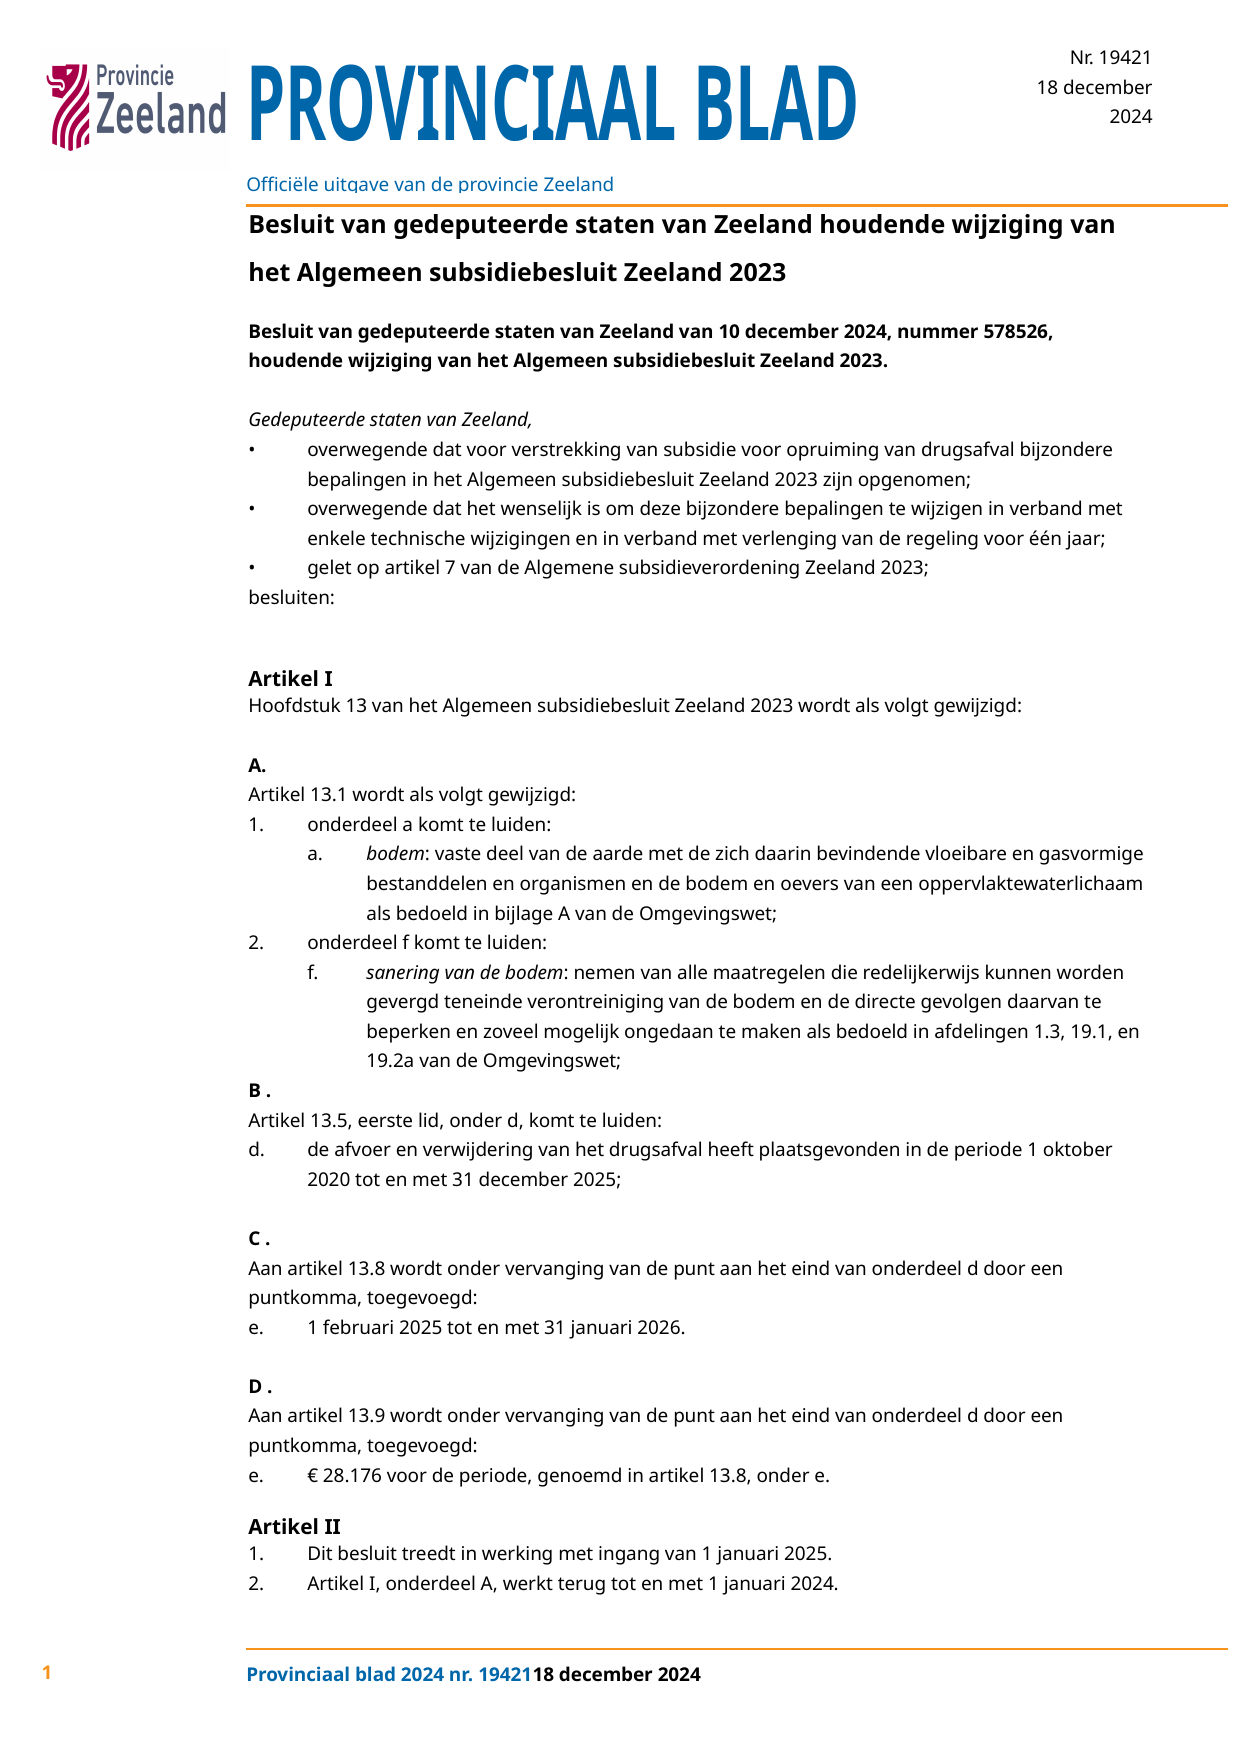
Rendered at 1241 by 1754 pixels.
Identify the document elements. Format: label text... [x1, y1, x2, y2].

list € 28.176 voor de periode, genoemd in artikel 13.8, onder e. [248, 1462, 1152, 1487]
text A. [248, 752, 1152, 777]
list 1 februari 2025 tot en met 31 januari 2026. [248, 1314, 1152, 1339]
list onderdeel a komt te luiden: [248, 811, 1152, 837]
text besluiten: [248, 584, 1152, 610]
text Besluit van gedeputeerde staten van Zeeland houdende wijziging van het Algemeen subsidiebesluit Zeeland 2023 [248, 207, 1152, 288]
list Dit besluit treedt in werking met ingang van 1 januari 2025. [248, 1541, 1152, 1566]
picture [41, 47, 231, 172]
text Aan artikel 13.9 wordt onder vervanging van de punt aan het eind van onderdeel d door een puntkomma, toegevoegd: [248, 1403, 1152, 1458]
text Hoofdstuk 13 van het Algemeen subsidiebesluit Zeeland 2023 wordt als volgt gewijzigd: [248, 693, 1152, 718]
list overwegende dat voor verstrekking van subsidie voor opruiming van drugsafval bijzondere bepalingen in het Algemeen subsidiebesluit Zeeland 2023 zijn opgenomen; [248, 436, 1152, 492]
text D . [248, 1373, 1152, 1399]
list de afvoer en verwijdering van het drugsafval heeft plaatsgevonden in de periode 1 oktober 2020 tot en met 31 december 2025; [248, 1136, 1152, 1192]
text Artikel II [248, 1512, 1152, 1541]
list overwegende dat het wenselijk is om deze bijzondere bepalingen te wijzigen in verband met enkele technische wijzigingen en in verband met verlenging van de regeling voor één jaar; [248, 495, 1152, 551]
text Artikel 13.5, eerste lid, onder d, komt te luiden: [248, 1107, 1152, 1132]
list Artikel I, onderdeel A, werkt terug tot en met 1 januari 2024. [248, 1570, 1152, 1596]
text Artikel I [248, 664, 1152, 693]
list sanering van de bodem: nemen van alle maatregelen die redelijkerwijs kunnen worden gevergd teneinde verontreiniging van de bodem en de directe gevolgen daarvan te beperken en zoveel mogelijk ongedaan te maken als bedoeld in afdelingen 1.3, 19.1, en 19.2a van de Omgevingswet; [307, 959, 1152, 1073]
text Besluit van gedeputeerde staten van Zeeland van 10 december 2024, nummer 578526, houdende wijziging van het Algemeen subsidiebesluit Zeeland 2023. [248, 318, 1152, 373]
text C . [248, 1225, 1152, 1251]
text Aan artikel 13.8 wordt onder vervanging van de punt aan het eind van onderdeel d door een puntkomma, toegevoegd: [248, 1255, 1152, 1310]
text Artikel 13.1 wordt als volgt gewijzigd: [248, 781, 1152, 807]
text B . [248, 1077, 1152, 1103]
list gelet op artikel 7 van de Algemene subsidieverordening Zeeland 2023; [248, 554, 1152, 580]
list bodem: vaste deel van de aarde met de zich daarin bevindende vloeibare en gasvormige bestanddelen en organismen en de bodem en oevers van een oppervlaktewaterlichaam als bedoeld in bijlage A van de Omgevingswet; [307, 841, 1152, 925]
list onderdeel f komt te luiden: [248, 929, 1152, 955]
text Gedeputeerde staten van Zeeland, [248, 407, 1152, 432]
